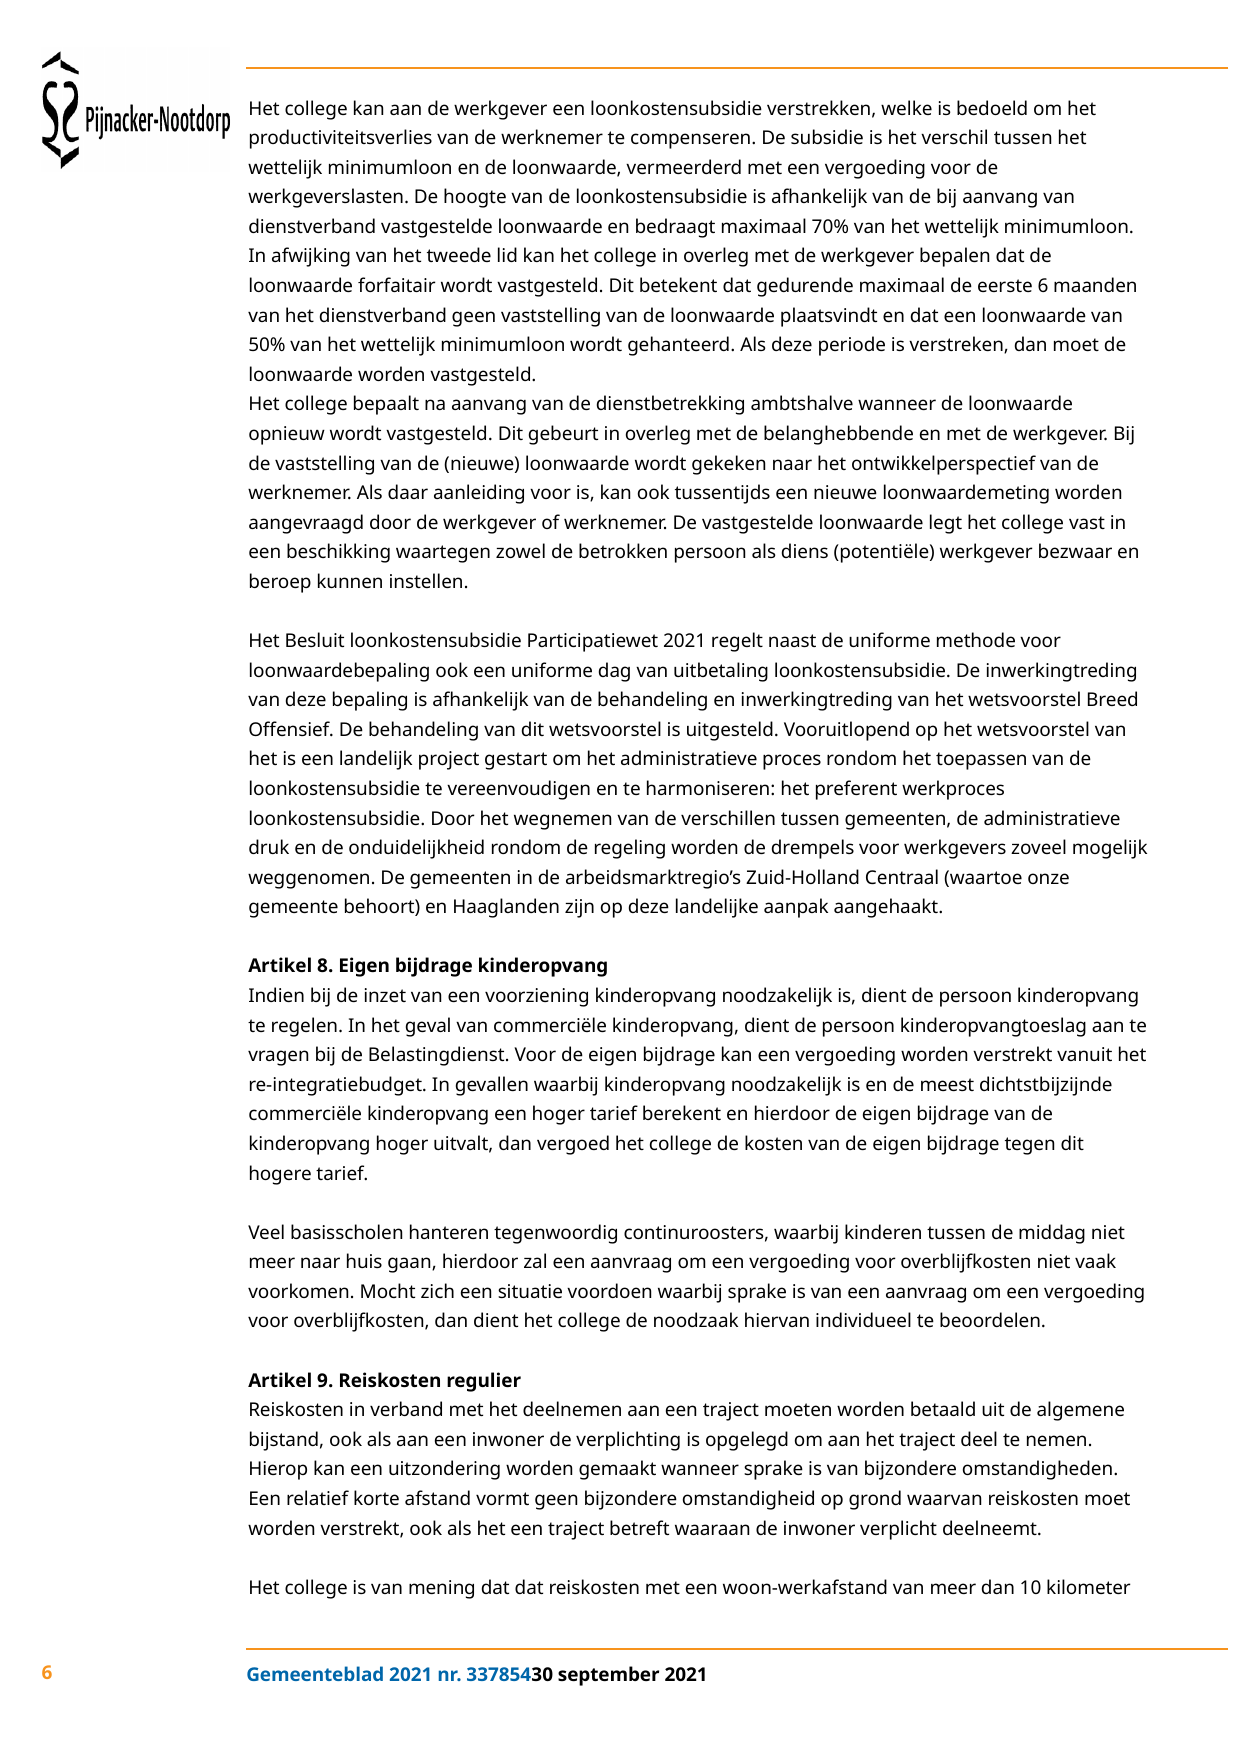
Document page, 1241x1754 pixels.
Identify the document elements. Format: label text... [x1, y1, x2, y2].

text Het college is van mening dat dat reiskosten met een woon-werkafstand van meer dan 10 kilometer [248, 1574, 1152, 1600]
text Indien bij de inzet van een voorziening kinderopvang noodzakelijk is, dient de persoon kinderopvang te regelen. In het geval van commerciële kinderopvang, dient de persoon kinderopvangtoeslag aan te vragen bij de Belastingdienst. Voor de eigen bijdrage kan een vergoeding worden verstrekt vanuit het re-integratiebudget. In gevallen waarbij kinderopvang noodzakelijk is en de meest dichtstbijzijnde commerciële kinderopvang een hoger tarief berekent en hierdoor de eigen bijdrage van de kinderopvang hoger uitvalt, dan vergoed het college de kosten van de eigen bijdrage tegen dit hogere tarief. [248, 982, 1152, 1186]
text Veel basisscholen hanteren tegenwoordig continuroosters, waarbij kinderen tussen de middag niet meer naar huis gaan, hierdoor zal een aanvraag om een vergoeding voor overblijfkosten niet vaak voorkomen. Mocht zich een situatie voordoen waarbij sprake is van een aanvraag om een vergoeding voor overblijfkosten, dan dient het college de noodzaak hiervan individueel te beoordelen. [248, 1219, 1152, 1333]
picture [41, 47, 231, 172]
text In afwijking van het tweede lid kan het college in overleg met de werkgever bepalen dat de loonwaarde forfaitair wordt vastgesteld. Dit betekent dat gedurende maximaal de eerste 6 maanden van het dienstverband geen vaststelling van de loonwaarde plaatsvindt en dat een loonwaarde van 50% van het wettelijk minimumloon wordt gehanteerd. Als deze periode is verstreken, dan moet de loonwaarde worden vastgesteld. [248, 243, 1152, 387]
text Het Besluit loonkostensubsidie Participatiewet 2021 regelt naast de uniforme methode voor loonwaardebepaling ook een uniforme dag van uitbetaling loonkostensubsidie. De inwerkingtreding van deze bepaling is afhankelijk van de behandeling en inwerkingtreding van het wetsvoorstel Breed Offensief. De behandeling van dit wetsvoorstel is uitgesteld. Vooruitlopend op het wetsvoorstel van het is een landelijk project gestart om het administratieve proces rondom het toepassen van de loonkostensubsidie te vereenvoudigen en te harmoniseren: het preferent werkproces loonkostensubsidie. Door het wegnemen van de verschillen tussen gemeenten, de administratieve druk en de onduidelijkheid rondom de regeling worden de drempels voor werkgevers zoveel mogelijk weggenomen. De gemeenten in de arbeidsmarktregio’s Zuid-Holland Centraal (waartoe onze gemeente behoort) en Haaglanden zijn op deze landelijke aanpak aangehaakt. [248, 627, 1152, 919]
text Artikel 9. Reiskosten regulier [248, 1367, 1152, 1393]
text Het college bepaalt na aanvang van de dienstbetrekking ambtshalve wanneer de loonwaarde opnieuw wordt vastgesteld. Dit gebeurt in overleg met de belanghebbende en met de werkgever. Bij de vaststelling van de (nieuwe) loonwaarde wordt gekeken naar het ontwikkelperspectief van de werknemer. Als daar aanleiding voor is, kan ook tussentijds een nieuwe loonwaardemeting worden aangevraagd door de werkgever of werknemer. De vastgestelde loonwaarde legt het college vast in een beschikking waartegen zowel de betrokken persoon als diens (potentiële) werkgever bezwaar en beroep kunnen instellen. [248, 391, 1152, 594]
text Artikel 8. Eigen bijdrage kinderopvang [248, 953, 1152, 978]
text Het college kan aan de werkgever een loonkostensubsidie verstrekken, welke is bedoeld om het productiviteitsverlies van de werknemer te compenseren. De subsidie is het verschil tussen het wettelijk minimumloon en de loonwaarde, vermeerderd met een vergoeding voor de werkgeverslasten. De hoogte van de loonkostensubsidie is afhankelijk van de bij aanvang van dienstverband vastgestelde loonwaarde en bedraagt maximaal 70% van het wettelijk minimumloon. [248, 95, 1152, 239]
text Reiskosten in verband met het deelnemen aan een traject moeten worden betaald uit de algemene bijstand, ook als aan een inwoner de verplichting is opgelegd om aan het traject deel te nemen. Hierop kan een uitzondering worden gemaakt wanneer sprake is van bijzondere omstandigheden. Een relatief korte afstand vormt geen bijzondere omstandigheid op grond waarvan reiskosten moet worden verstrekt, ook als het een traject betreft waaraan de inwoner verplicht deelneemt. [248, 1396, 1152, 1541]
